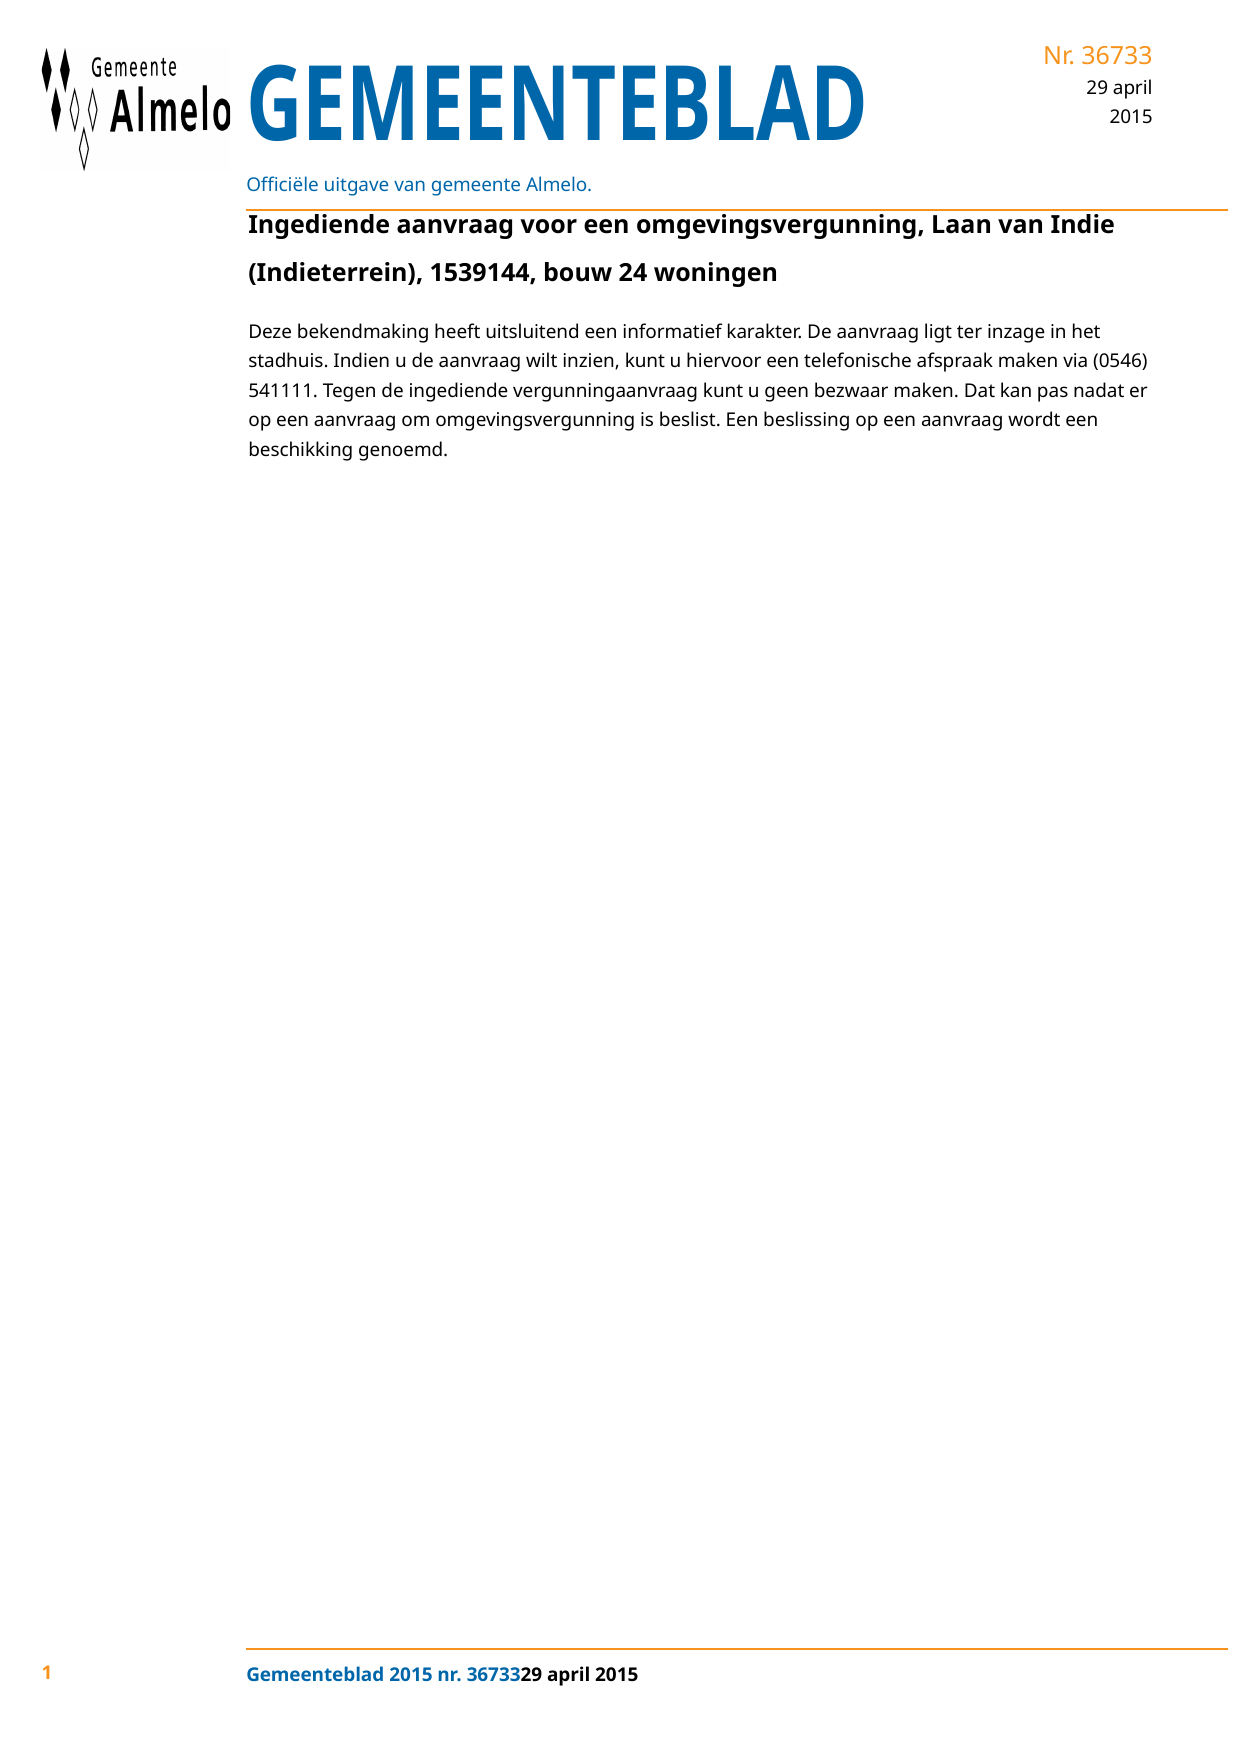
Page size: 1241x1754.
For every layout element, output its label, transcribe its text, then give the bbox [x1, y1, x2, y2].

picture [41, 47, 231, 172]
text Deze bekendmaking heeft uitsluitend een informatief karakter. De aanvraag ligt ter inzage in het stadhuis. Indien u de aanvraag wilt inzien, kunt u hiervoor een telefonische afspraak maken via (0546) 541111. Tegen de ingediende vergunningaanvraag kunt u geen bezwaar maken. Dat kan pas nadat er op een aanvraag om omgevingsvergunning is beslist. Een beslissing op een aanvraag wordt een beschikking genoemd. [248, 318, 1152, 462]
text Ingediende aanvraag voor een omgevingsvergunning, Laan van Indie (Indieterrein), 1539144, bouw 24 woningen [248, 211, 1152, 288]
